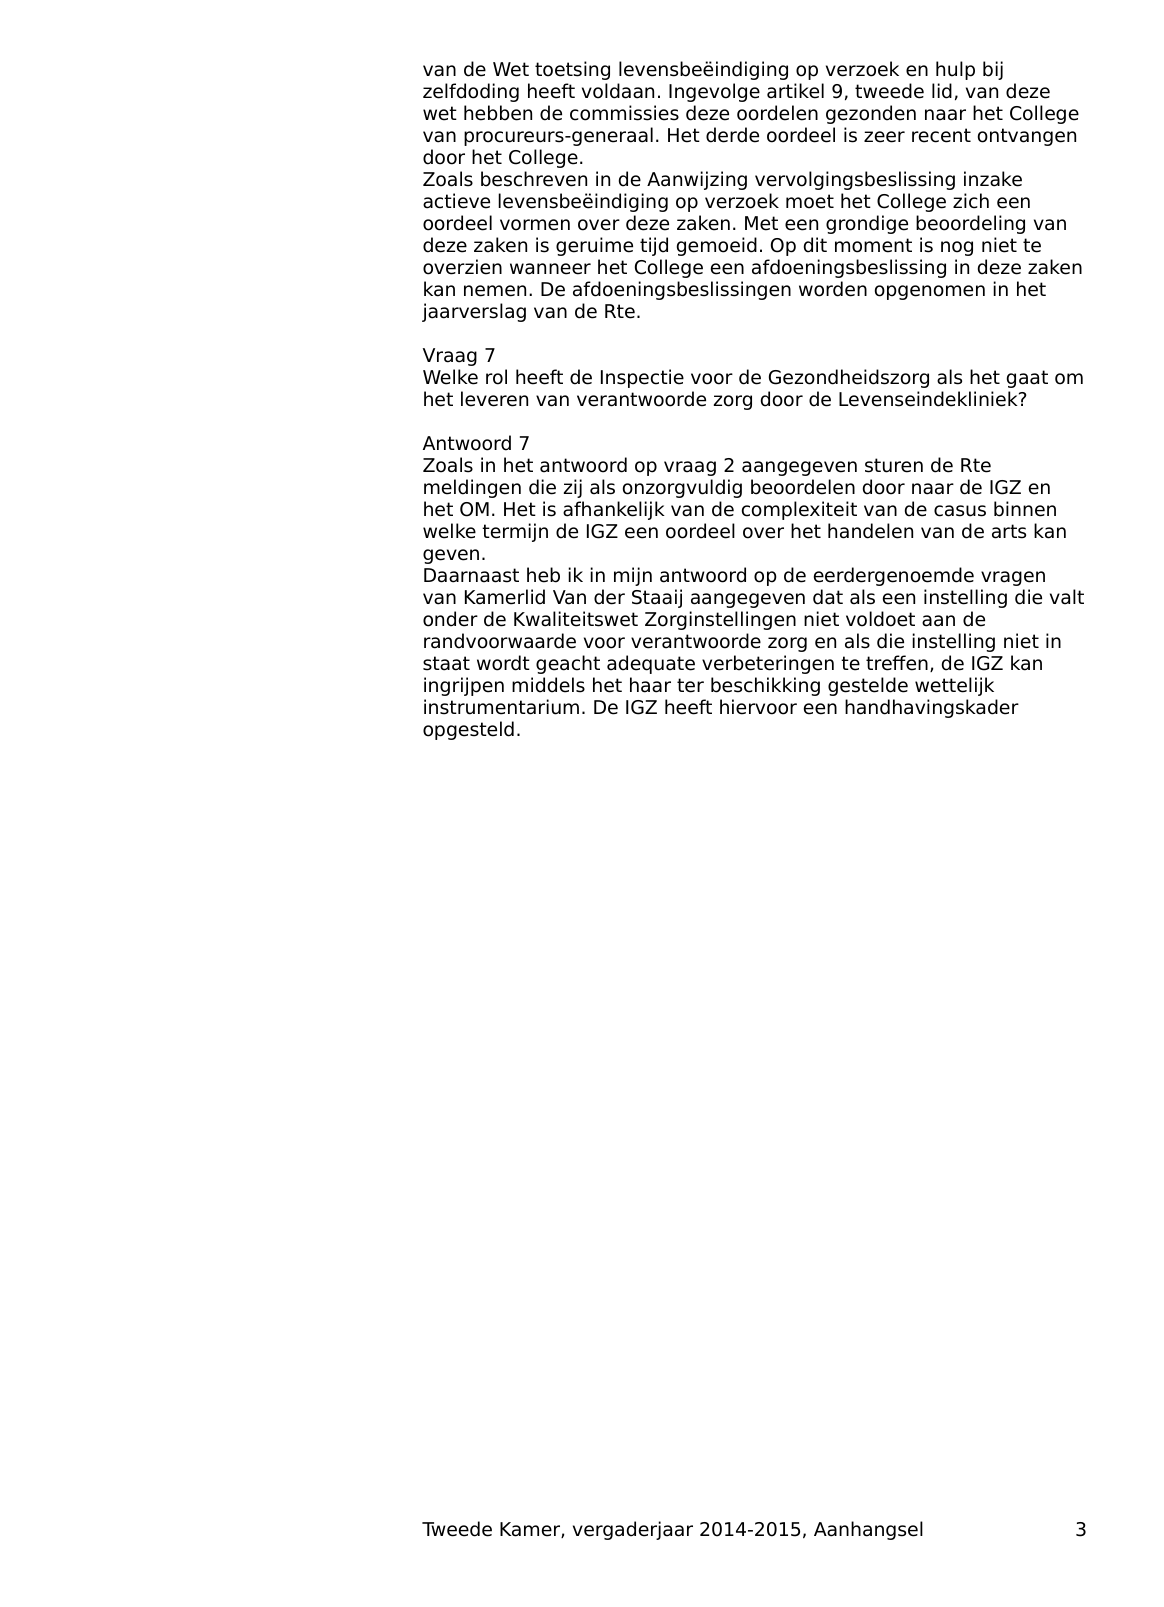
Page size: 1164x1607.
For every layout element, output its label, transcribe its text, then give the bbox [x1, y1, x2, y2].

text Vraag 7 [422, 345, 1087, 367]
text Welke rol heeft de Inspectie voor de Gezondheidszorg als het gaat om het leveren van verantwoorde zorg door de Levenseindekliniek? [422, 367, 1087, 411]
text Antwoord 7 [422, 433, 1087, 455]
text Zoals beschreven in de Aanwijzing vervolgingsbeslissing inzake actieve levensbeëindiging op verzoek moet het College zich een oordeel vormen over deze zaken. Met een grondige beoordeling van deze zaken is geruime tijd gemoeid. Op dit moment is nog niet te overzien wanneer het College een afdoeningsbeslissing in deze zaken kan nemen. De afdoeningsbeslissingen worden opgenomen in het jaarverslag van de Rte. [422, 169, 1087, 323]
text Zoals in het antwoord op vraag 2 aangegeven sturen de Rte meldingen die zij als onzorgvuldig beoordelen door naar de IGZ en het OM. Het is afhankelijk van de complexiteit van de casus binnen welke termijn de IGZ een oordeel over het handelen van de arts kan geven. [422, 455, 1087, 565]
text Daarnaast heb ik in mijn antwoord op de eerdergenoemde vragen van Kamerlid Van der Staaij aangegeven dat als een instelling die valt onder de Kwaliteitswet Zorginstellingen niet voldoet aan de randvoorwaarde voor verantwoorde zorg en als die instelling niet in staat wordt geacht adequate verbeteringen te treffen, de IGZ kan ingrijpen middels het haar ter beschikking gestelde wettelijk instrumentarium. De IGZ heeft hiervoor een handhavingskader opgesteld. [422, 565, 1087, 741]
text van de Wet toetsing levensbeëindiging op verzoek en hulp bij zelfdoding heeft voldaan. Ingevolge artikel 9, tweede lid, van deze wet hebben de commissies deze oordelen gezonden naar het College van procureurs-generaal. Het derde oordeel is zeer recent ontvangen door het College. [422, 59, 1087, 169]
